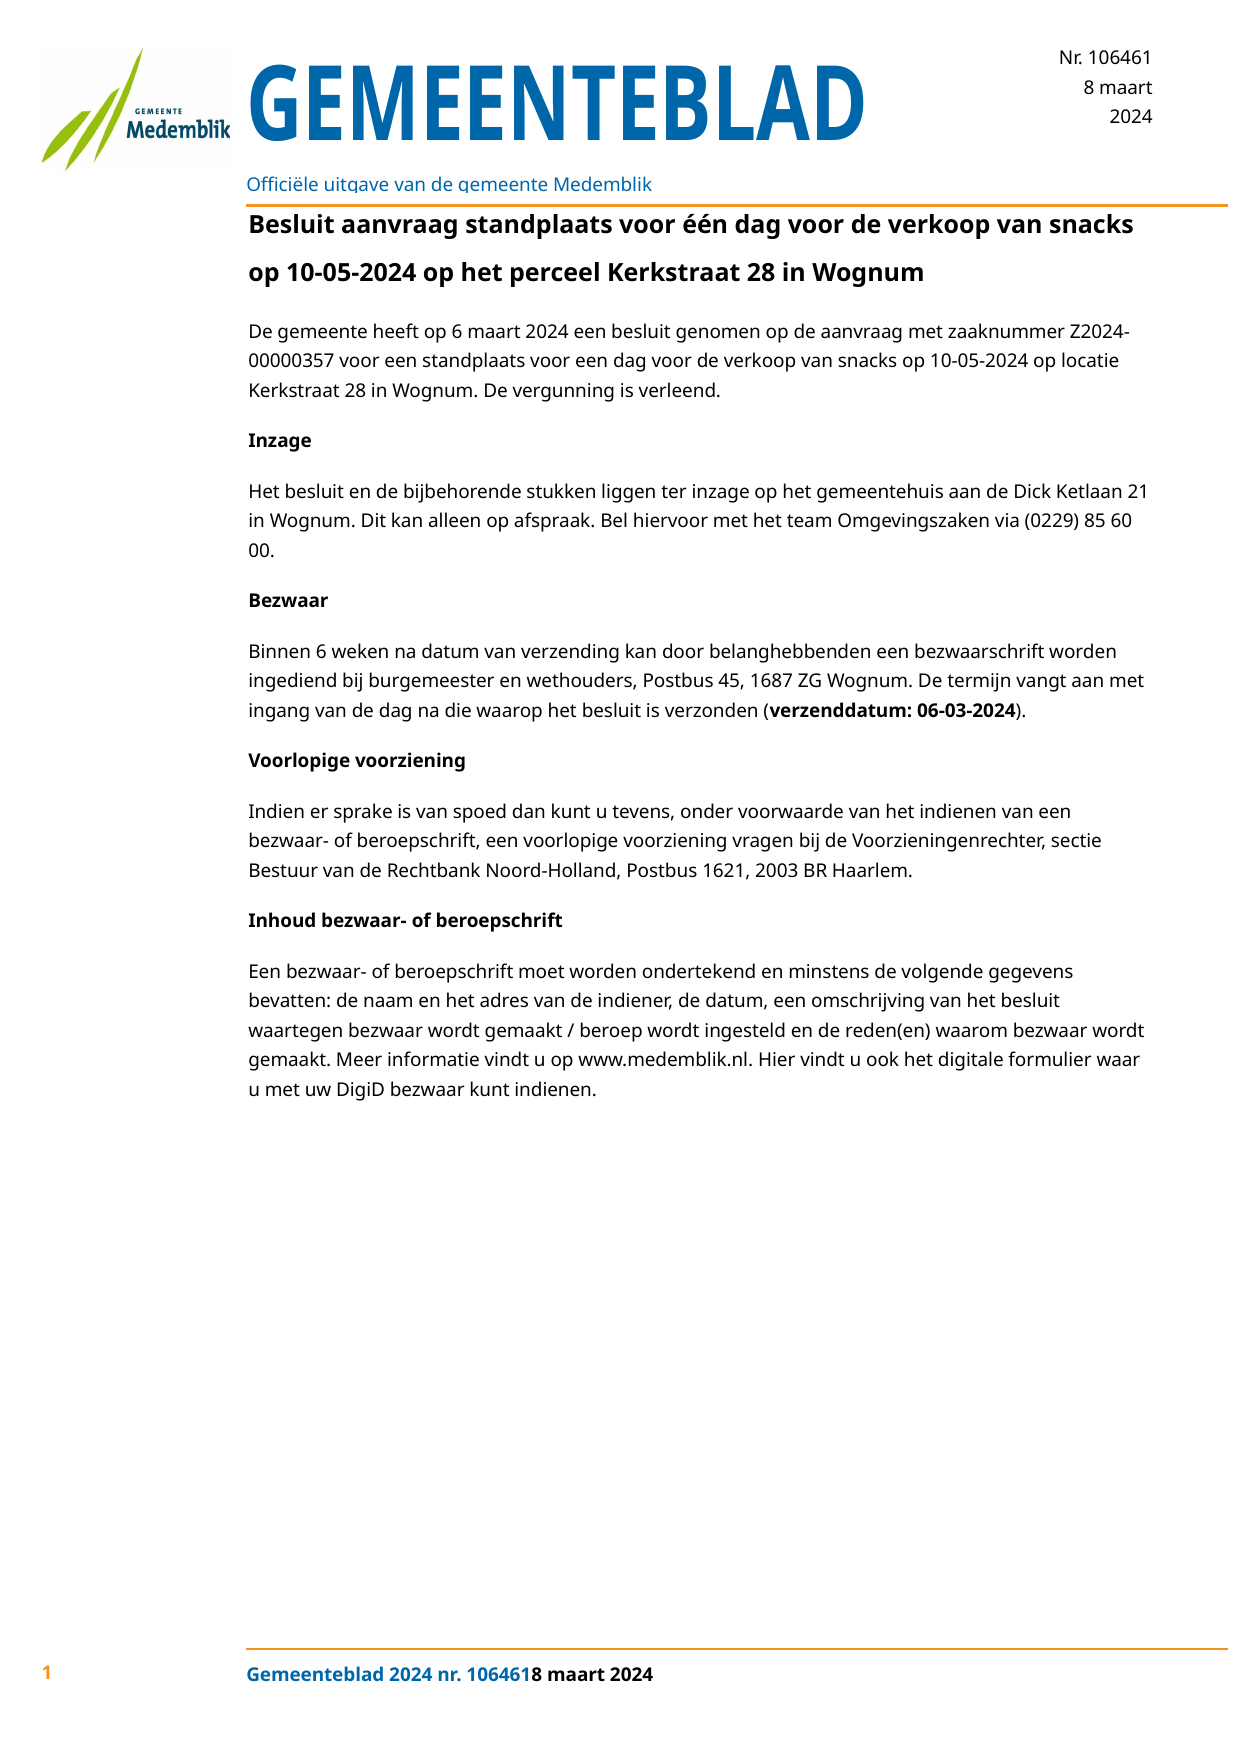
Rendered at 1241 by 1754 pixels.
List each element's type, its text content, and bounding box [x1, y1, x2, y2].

picture [41, 47, 231, 172]
text Voorlopige voorziening [248, 747, 1152, 773]
text Bezwaar [248, 587, 1152, 613]
text De gemeente heeft op 6 maart 2024 een besluit genomen op de aanvraag met zaaknummer Z2024-00000357 voor een standplaats voor een dag voor de verkoop van snacks op 10-05-2024 op locatie Kerkstraat 28 in Wognum. De vergunning is verleend. [248, 318, 1152, 403]
text Indien er sprake is van spoed dan kunt u tevens, onder voorwaarde van het indienen van een bezwaar- of beroepschrift, een voorlopige voorziening vragen bij de Voorzieningenrechter, sectie Bestuur van de Rechtbank Noord-Holland, Postbus 1621, 2003 BR Haarlem. [248, 798, 1152, 883]
text Het besluit en de bijbehorende stukken liggen ter inzage op het gemeentehuis aan de Dick Ketlaan 21 in Wognum. Dit kan alleen op afspraak. Bel hiervoor met het team Omgevingszaken via (0229) 85 60 00. [248, 478, 1152, 563]
text Binnen 6 weken na datum van verzending kan door belanghebbenden een bezwaarschrift worden ingediend bij burgemeester en wethouders, Postbus 45, 1687 ZG Wognum. De termijn vangt aan met ingang van de dag na die waarop het besluit is verzonden (verzenddatum: 06-03-2024). [248, 638, 1152, 723]
text Inzage [248, 427, 1152, 453]
text Besluit aanvraag standplaats voor één dag voor de verkoop van snacks op 10-05-2024 op het perceel Kerkstraat 28 in Wognum [248, 207, 1152, 288]
text Een bezwaar- of beroepschrift moet worden ondertekend en minstens de volgende gegevens bevatten: de naam en het adres van de indiener, de datum, een omschrijving van het besluit waartegen bezwaar wordt gemaakt / beroep wordt ingesteld en de reden(en) waarom bezwaar wordt gemaakt. Meer informatie vindt u op www.medemblik.nl. Hier vindt u ook het digitale formulier waar u met uw DigiD bezwaar kunt indienen. [248, 958, 1152, 1102]
text Inhoud bezwaar- of beroepschrift [248, 907, 1152, 933]
